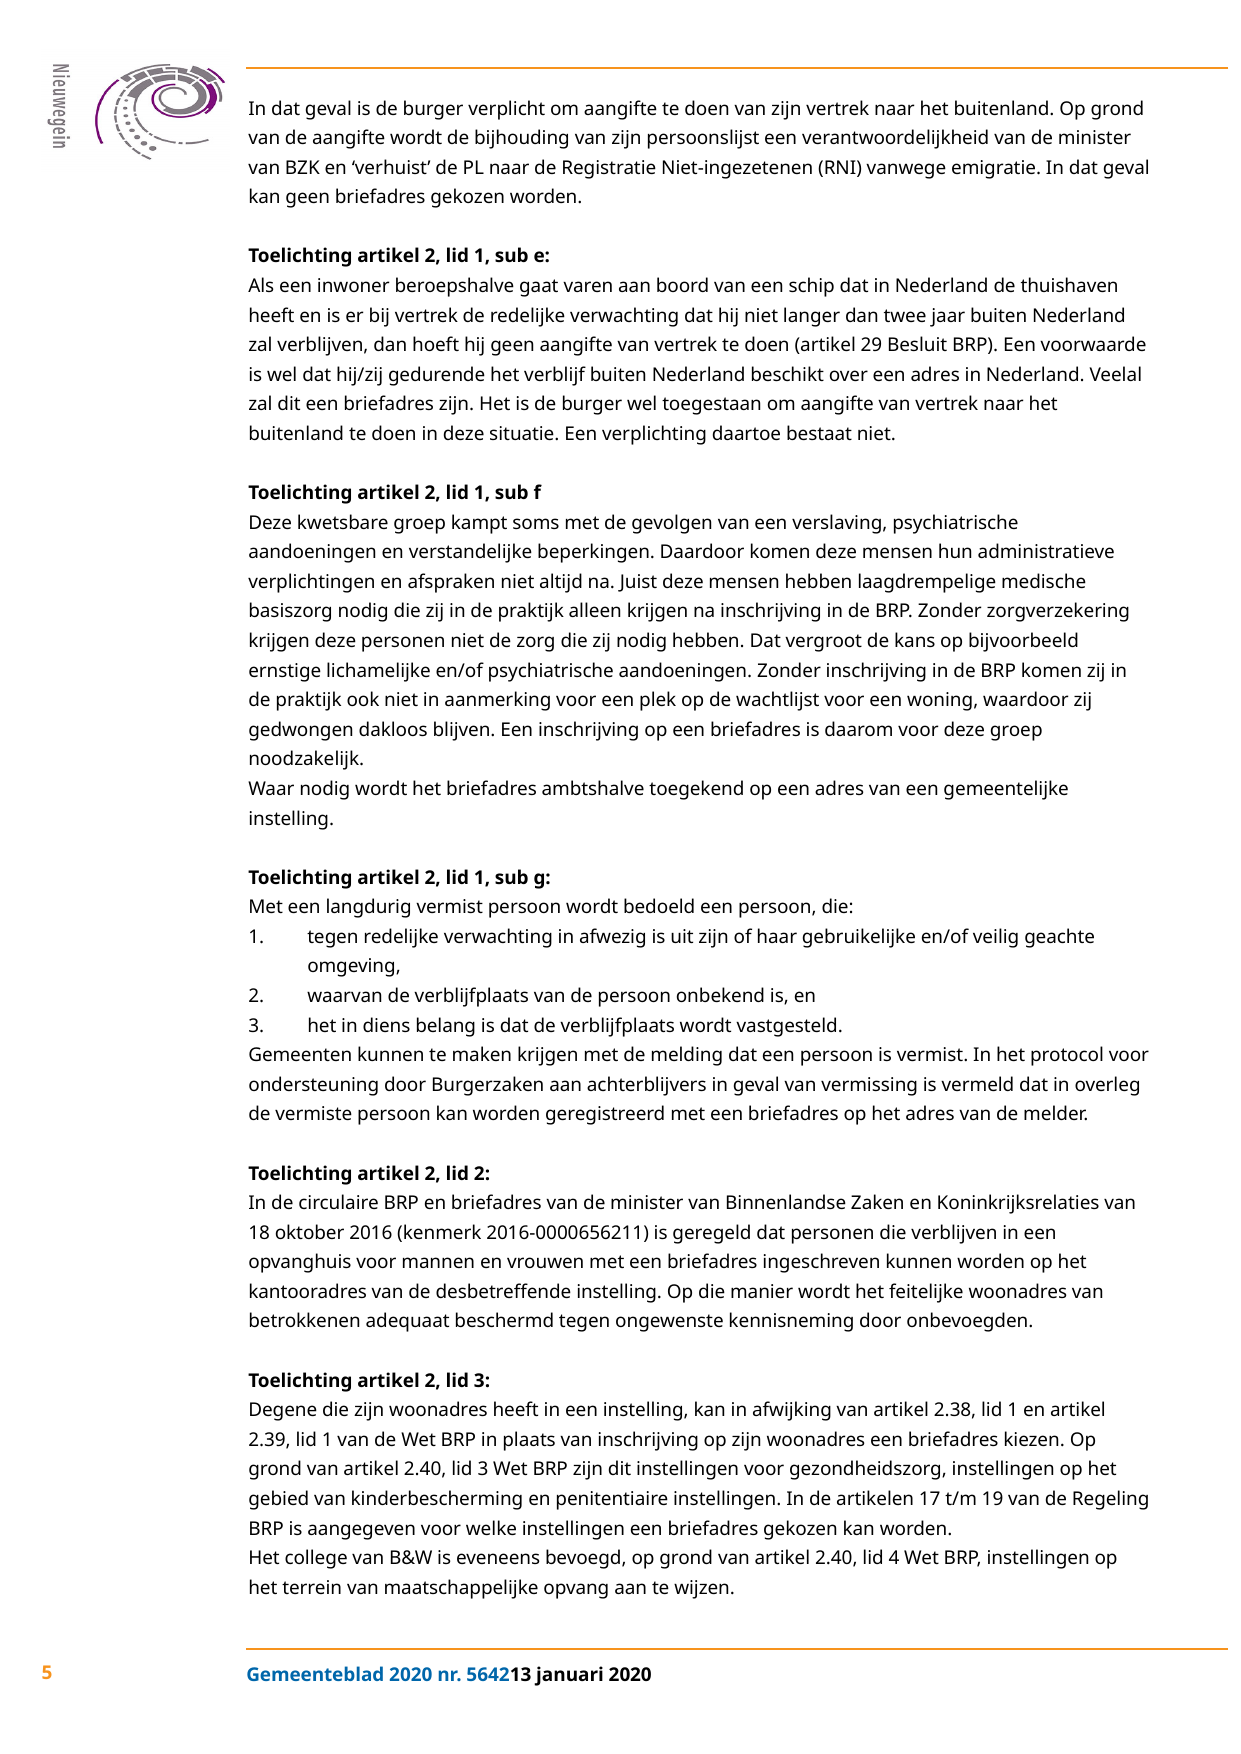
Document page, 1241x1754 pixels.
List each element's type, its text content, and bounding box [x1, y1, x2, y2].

text Gemeenten kunnen te maken krijgen met de melding dat een persoon is vermist. In het protocol voor ondersteuning door Burgerzaken aan achterblijvers in geval van vermissing is vermeld dat in overleg de vermiste persoon kan worden geregistreerd met een briefadres op het adres van de melder. [248, 1041, 1152, 1126]
text Toelichting artikel 2, lid 1, sub f [248, 479, 1152, 505]
text Toelichting artikel 2, lid 3: [248, 1367, 1152, 1393]
text In de circulaire BRP en briefadres van de minister van Binnenlandse Zaken en Koninkrijksrelaties van 18 oktober 2016 (kenmerk 2016-0000656211) is geregeld dat personen die verblijven in een opvanghuis voor mannen en vrouwen met een briefadres ingeschreven kunnen worden op het kantooradres van de desbetreffende instelling. Op die manier wordt het feitelijke woonadres van betrokkenen adequaat beschermd tegen ongewenste kennisneming door onbevoegden. [248, 1189, 1152, 1333]
picture [41, 47, 231, 172]
text Met een langdurig vermist persoon wordt bedoeld een persoon, die: [248, 893, 1152, 919]
text Toelichting artikel 2, lid 2: [248, 1160, 1152, 1186]
text Degene die zijn woonadres heeft in een instelling, kan in afwijking van artikel 2.38, lid 1 en artikel 2.39, lid 1 van de Wet BRP in plaats van inschrijving op zijn woonadres een briefadres kiezen. Op grond van artikel 2.40, lid 3 Wet BRP zijn dit instellingen voor gezondheidszorg, instellingen op het gebied van kinderbescherming en penitentiaire instellingen. In de artikelen 17 t/m 19 van de Regeling BRP is aangegeven voor welke instellingen een briefadres gekozen kan worden. [248, 1396, 1152, 1541]
text Als een inwoner beroepshalve gaat varen aan boord van een schip dat in Nederland de thuishaven heeft en is er bij vertrek de redelijke verwachting dat hij niet langer dan twee jaar buiten Nederland zal verblijven, dan hoeft hij geen aangifte van vertrek te doen (artikel 29 Besluit BRP). Een voorwaarde is wel dat hij/zij gedurende het verblijf buiten Nederland beschikt over een adres in Nederland. Veelal zal dit een briefadres zijn. Het is de burger wel toegestaan om aangifte van vertrek naar het buitenland te doen in deze situatie. Een verplichting daartoe bestaat niet. [248, 272, 1152, 446]
text Deze kwetsbare groep kampt soms met de gevolgen van een verslaving, psychiatrische aandoeningen en verstandelijke beperkingen. Daardoor komen deze mensen hun administratieve verplichtingen en afspraken niet altijd na. Juist deze mensen hebben laagdrempelige medische basiszorg nodig die zij in de praktijk alleen krijgen na inschrijving in de BRP. Zonder zorgverzekering krijgen deze personen niet de zorg die zij nodig hebben. Dat vergroot de kans op bijvoorbeeld ernstige lichamelijke en/of psychiatrische aandoeningen. Zonder inschrijving in de BRP komen zij in de praktijk ook niet in aanmerking voor een plek op de wachtlijst voor een woning, waardoor zij gedwongen dakloos blijven. Een inschrijving op een briefadres is daarom voor deze groep noodzakelijk. [248, 509, 1152, 771]
text Toelichting artikel 2, lid 1, sub e: [248, 243, 1152, 268]
text In dat geval is de burger verplicht om aangifte te doen van zijn vertrek naar het buitenland. Op grond van de aangifte wordt de bijhouding van zijn persoonslijst een verantwoordelijkheid van de minister van BZK en ‘verhuist’ de PL naar de Registratie Niet-ingezetenen (RNI) vanwege emigratie. In dat geval kan geen briefadres gekozen worden. [248, 95, 1152, 209]
text Het college van B&W is eveneens bevoegd, op grond van artikel 2.40, lid 4 Wet BRP, instellingen op het terrein van maatschappelijke opvang aan te wijzen. [248, 1544, 1152, 1600]
list het in diens belang is dat de verblijfplaats wordt vastgesteld. [248, 1012, 1152, 1038]
list waarvan de verblijfplaats van de persoon onbekend is, en [248, 982, 1152, 1008]
list tegen redelijke verwachting in afwezig is uit zijn of haar gebruikelijke en/of veilig geachte omgeving, [248, 923, 1152, 978]
text Toelichting artikel 2, lid 1, sub g: [248, 864, 1152, 890]
text Waar nodig wordt het briefadres ambtshalve toegekend op een adres van een gemeentelijke instelling. [248, 775, 1152, 831]
